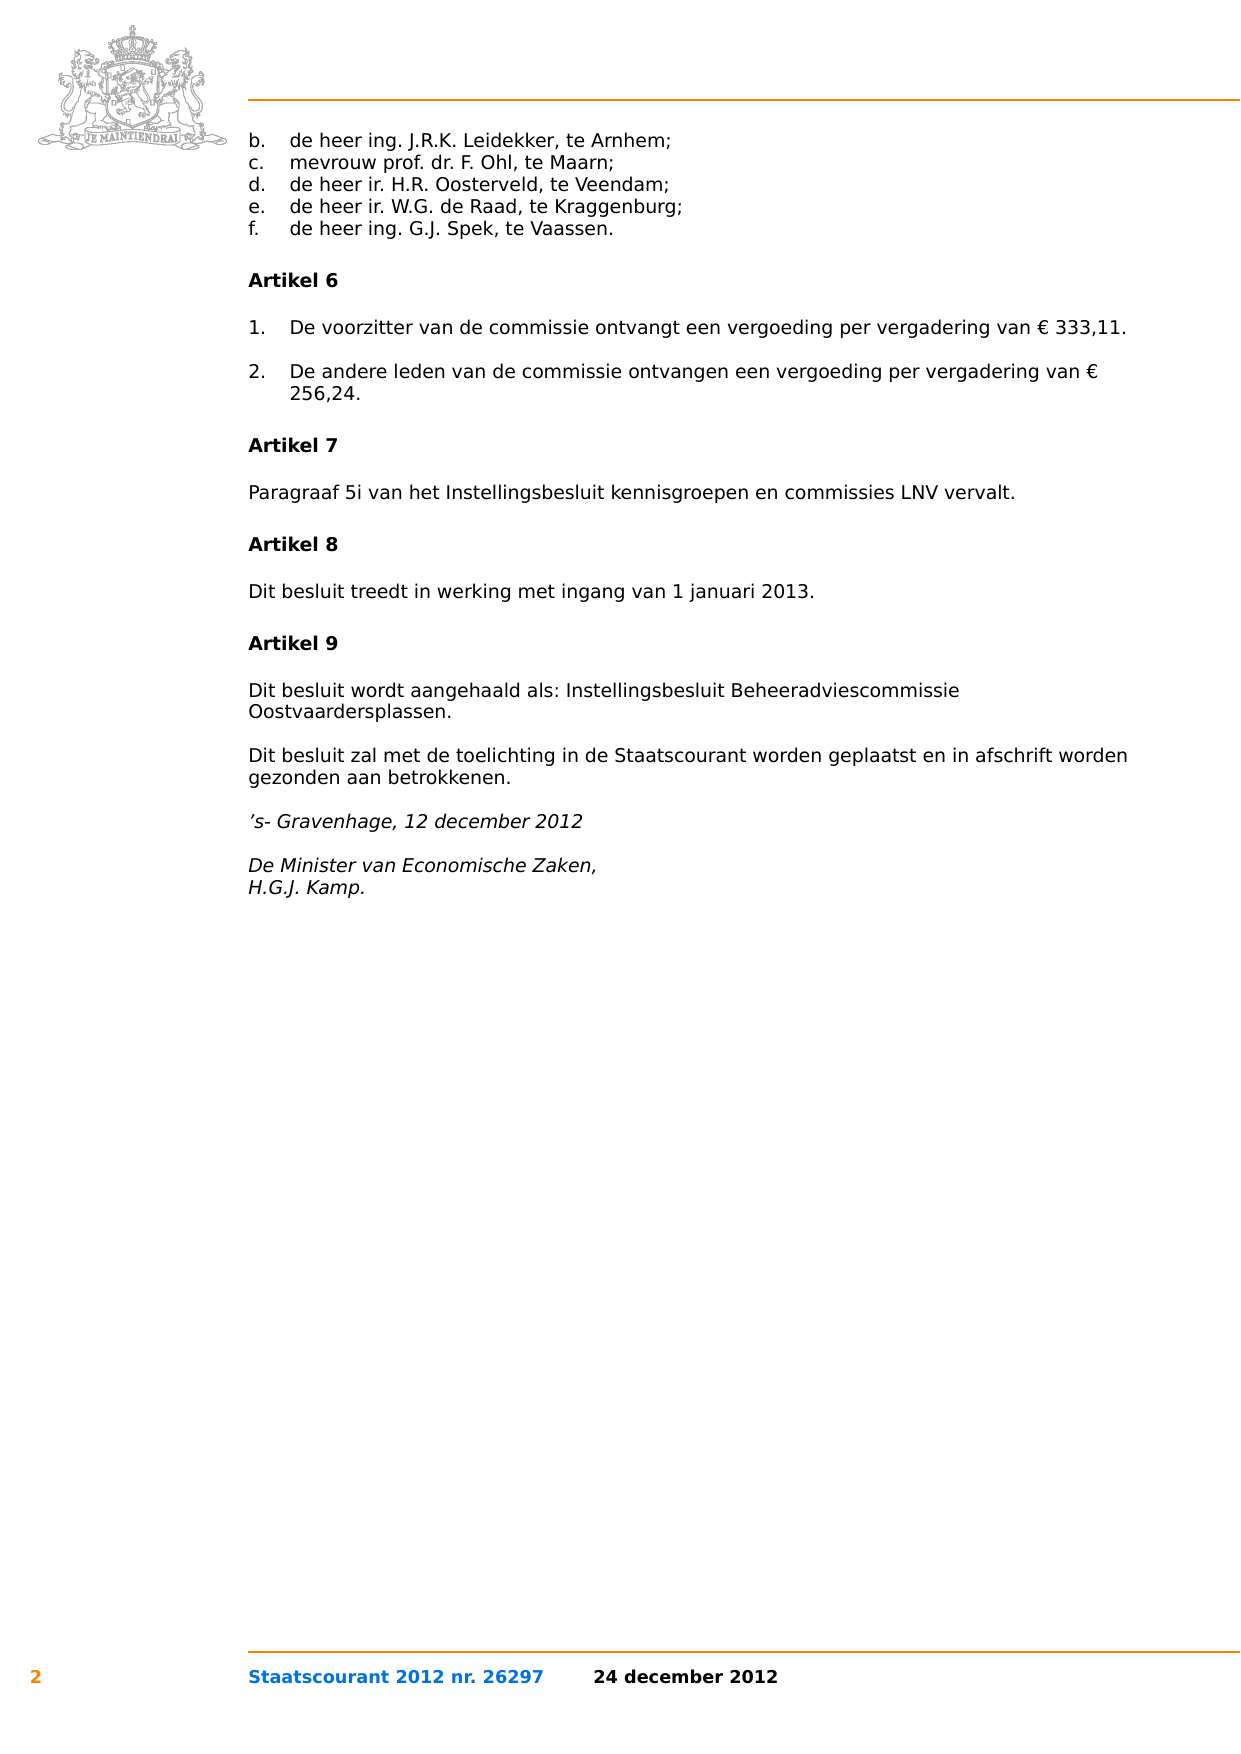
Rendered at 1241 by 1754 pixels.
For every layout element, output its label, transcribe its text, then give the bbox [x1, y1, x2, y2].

subtitle Artikel 9 [248, 632, 1163, 654]
text De Minister van Economische Zaken, H.G.J. Kamp. [248, 855, 1163, 899]
text f. de heer ing. G.J. Spek, te Vaassen. [248, 218, 1163, 240]
text e. de heer ir. W.G. de Raad, te Kraggenburg; [248, 196, 1163, 218]
text Dit besluit treedt in werking met ingang van 1 januari 2013. [248, 581, 1163, 602]
text Dit besluit wordt aangehaald als: Instellingsbesluit Beheeradviescommissie Oostvaardersplassen. [248, 679, 1163, 723]
text c. mevrouw prof. dr. F. Ohl, te Maarn; [248, 152, 1163, 174]
subtitle Artikel 6 [248, 270, 1163, 292]
text 2. De andere leden van de commissie ontvangen een vergoeding per vergadering van € 256,24. [248, 361, 1163, 404]
text ’s- Gravenhage, 12 december 2012 [248, 811, 1163, 833]
subtitle Artikel 7 [248, 434, 1163, 457]
picture [38, 25, 227, 150]
text 1. De voorzitter van de commissie ontvangt een vergoeding per vergadering van € 333,11. [248, 317, 1163, 339]
text b. de heer ing. J.R.K. Leidekker, te Arnhem; [248, 130, 1163, 152]
text Paragraaf 5i van het Instellingsbesluit kennisgroepen en commissies LNV vervalt. [248, 482, 1163, 503]
text Dit besluit zal met de toelichting in de Staatscourant worden geplaatst en in afschrift worden gezonden aan betrokkenen. [248, 745, 1163, 789]
text d. de heer ir. H.R. Oosterveld, te Veendam; [248, 174, 1163, 196]
subtitle Artikel 8 [248, 533, 1163, 556]
